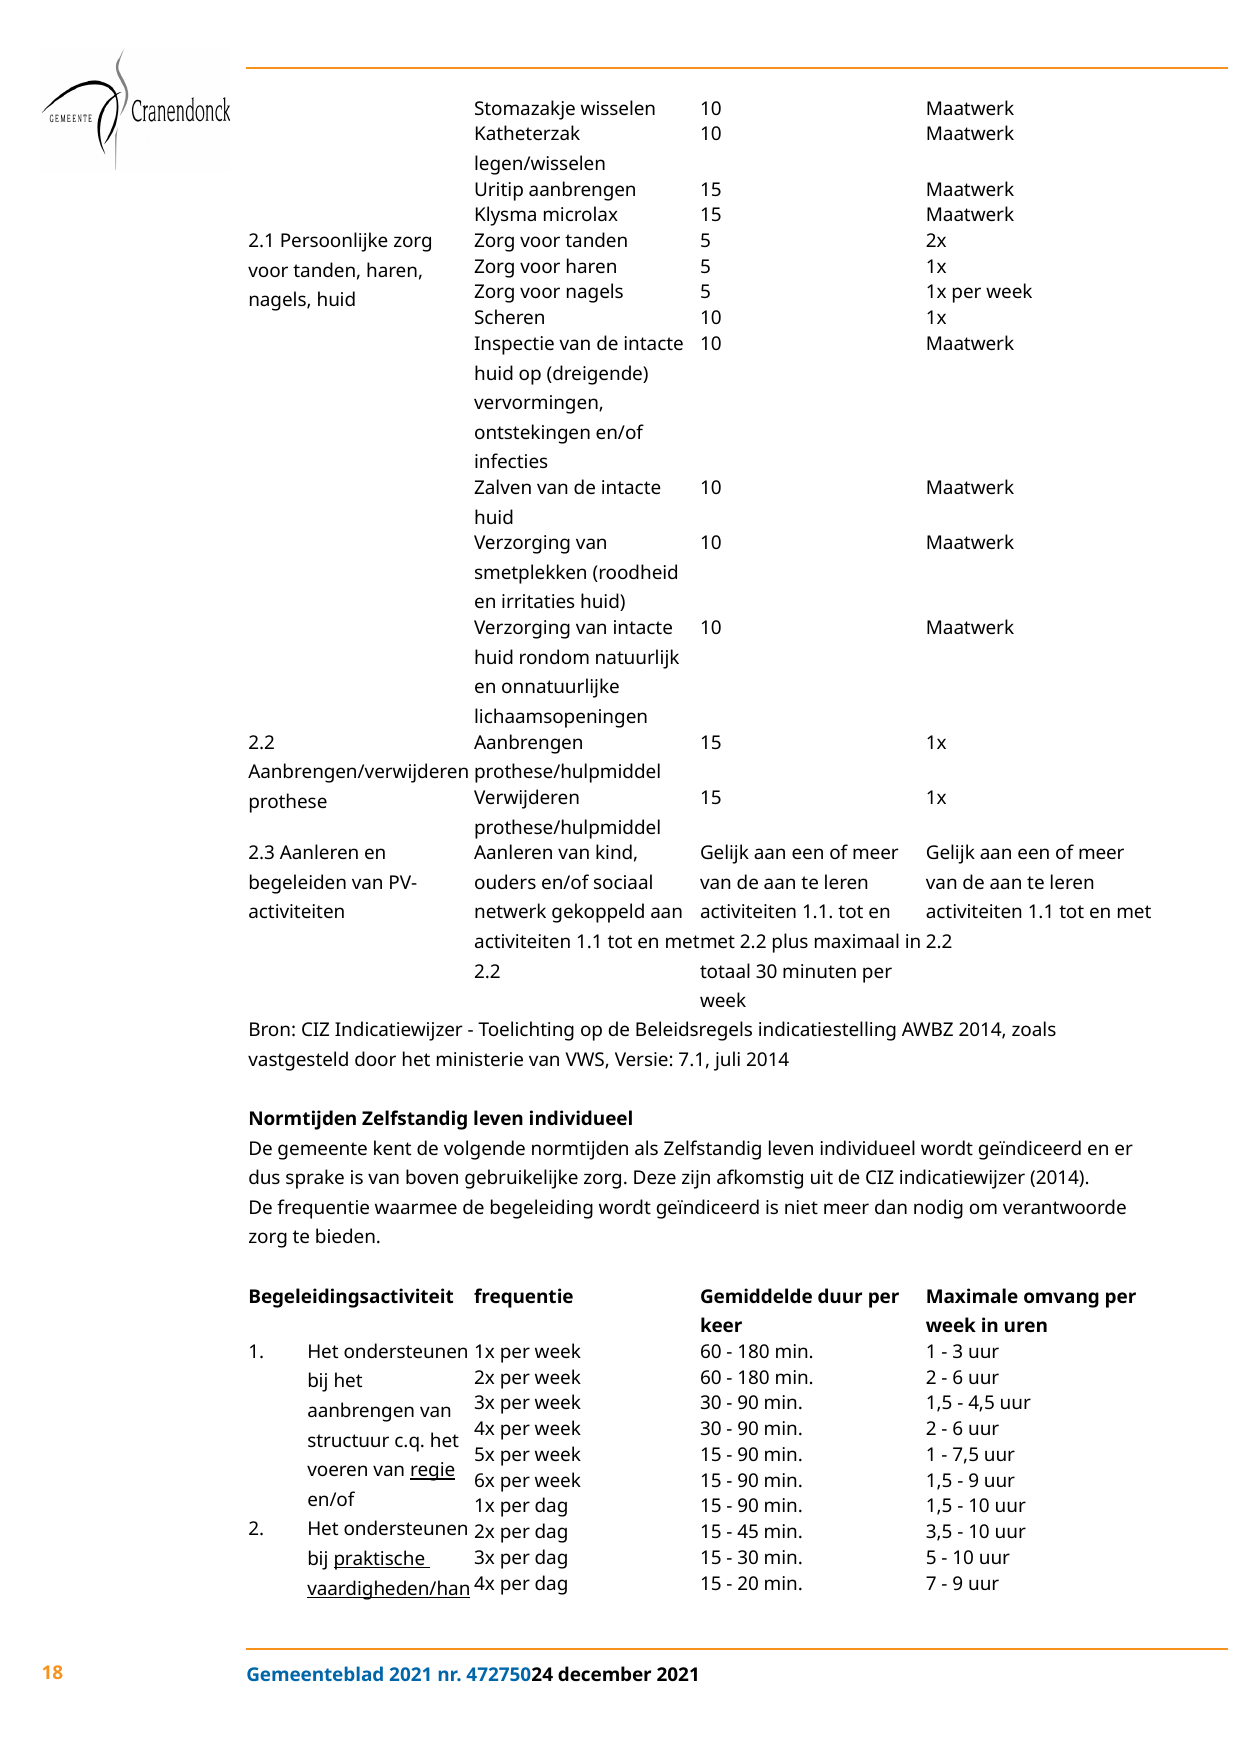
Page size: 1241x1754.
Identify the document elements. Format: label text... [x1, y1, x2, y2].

table_cell Maatwerk [926, 615, 1152, 729]
table_header frequentie [474, 1283, 700, 1338]
table_cell 1,5 - 4,5 uur [926, 1390, 1152, 1415]
table_cell 2x [926, 227, 1152, 253]
table_cell 5 [700, 253, 926, 279]
table_cell 4x per week [474, 1415, 700, 1441]
table_cell 15 [700, 176, 926, 202]
table_cell 4x per dag [474, 1570, 700, 1601]
table_cell 15 - 45 min. [700, 1518, 926, 1544]
text Normtijden Zelfstandig leven individueel [248, 1105, 1152, 1131]
table_cell 10 [700, 95, 926, 121]
text Bron: CIZ Indicatiewijzer - Toelichting op de Beleidsregels indicatiestelling AWBZ 2014, zoals vastgesteld door het ministerie van VWS, Versie: 7.1, juli 2014 [248, 1016, 1152, 1072]
table_cell 30 - 90 min. [700, 1415, 926, 1441]
table_cell 60 - 180 min. [700, 1364, 926, 1389]
table_cell [248, 95, 474, 227]
table_cell Scheren [474, 305, 700, 330]
table_cell 1 - 7,5 uur [926, 1441, 1152, 1467]
table_cell 1x per week [926, 279, 1152, 304]
table_header Maximale omvang per week in uren [926, 1283, 1152, 1338]
table_cell 1,5 - 10 uur [926, 1493, 1152, 1518]
table_cell Maatwerk [926, 176, 1152, 202]
table_cell 15 [700, 202, 926, 227]
table_cell 10 [700, 305, 926, 330]
table_cell 2 - 6 uur [926, 1364, 1152, 1389]
table_cell 15 - 20 min. [700, 1570, 926, 1601]
table_cell 5 [700, 279, 926, 304]
table_cell Verzorging van intacte huid rondom natuurlijk en onnatuurlijke lichaamsopeningen [474, 615, 700, 729]
table_cell 5 [700, 227, 926, 253]
table_cell 2 - 6 uur [926, 1415, 1152, 1441]
table_cell 2.3 Aanleren en begeleiden van PV-activiteiten [248, 840, 474, 1013]
table_cell Maatwerk [926, 330, 1152, 474]
table_cell Het ondersteunen bij het aanbrengen van structuur c.q. het voeren van regie en/of Het ondersteunen bij praktische vaardigheden/han [248, 1338, 474, 1601]
table_cell Zalven van de intacte huid [474, 474, 700, 529]
table_cell Zorg voor nagels [474, 279, 700, 304]
table_cell 10 [700, 615, 926, 729]
table_cell 6x per week [474, 1467, 700, 1492]
table_cell 7 - 9 uur [926, 1570, 1152, 1601]
table_cell Gelijk aan een of meer van de aan te leren activiteiten 1.1 tot en met 2.2 [926, 840, 1152, 1013]
table_cell 2x per dag [474, 1518, 700, 1544]
table_cell 2.2 Aanbrengen/verwijderen prothese [248, 729, 474, 839]
table_cell 10 [700, 474, 926, 529]
table_cell 5 - 10 uur [926, 1544, 1152, 1570]
table_cell 1x [926, 729, 1152, 784]
table_cell 1x [926, 253, 1152, 279]
picture [41, 47, 231, 172]
table_cell 3x per week [474, 1390, 700, 1415]
table_cell Maatwerk [926, 202, 1152, 227]
table_cell 60 - 180 min. [700, 1338, 926, 1364]
table_cell 5x per week [474, 1441, 700, 1467]
table_cell 2x per week [474, 1364, 700, 1389]
table_header Gemiddelde duur per keer [700, 1283, 926, 1338]
table_cell Maatwerk [926, 530, 1152, 614]
table_cell Zorg voor haren [474, 253, 700, 279]
table_cell 1x [926, 784, 1152, 839]
table_cell 15 [700, 729, 926, 784]
table_cell Aanleren van kind, ouders en/of sociaal netwerk gekoppeld aan activiteiten 1.1 tot en met 2.2 [474, 840, 700, 1013]
table_cell Inspectie van de intacte huid op (dreigende) vervormingen, ontstekingen en/of infecties [474, 330, 700, 474]
table_cell Katheterzak legen/wisselen [474, 121, 700, 176]
table_cell Maatwerk [926, 474, 1152, 529]
table_cell 1x per dag [474, 1493, 700, 1518]
table_cell Maatwerk [926, 95, 1152, 121]
table_cell 1x [926, 305, 1152, 330]
table_cell 2.1 Persoonlijke zorg voor tanden, haren, nagels, huid [248, 227, 474, 729]
table_cell Aanbrengen prothese/hulpmiddel [474, 729, 700, 784]
table_cell Zorg voor tanden [474, 227, 700, 253]
table_cell 10 [700, 330, 926, 474]
table_cell 3,5 - 10 uur [926, 1518, 1152, 1544]
table_cell Klysma microlax [474, 202, 700, 227]
table_cell 15 - 90 min. [700, 1467, 926, 1492]
table_header Begeleidingsactiviteit [248, 1283, 474, 1338]
table_cell Verzorging van smetplekken (roodheid en irritaties huid) [474, 530, 700, 614]
table_cell Uritip aanbrengen [474, 176, 700, 202]
table_cell 10 [700, 121, 926, 176]
table_cell Maatwerk [926, 121, 1152, 176]
table_cell 15 - 90 min. [700, 1493, 926, 1518]
text De gemeente kent de volgende normtijden als Zelfstandig leven individueel wordt geïndiceerd en er dus sprake is van boven gebruikelijke zorg. Deze zijn afkomstig uit de CIZ indicatiewijzer (2014). [248, 1135, 1152, 1190]
table_cell 1,5 - 9 uur [926, 1467, 1152, 1492]
table_cell Verwijderen prothese/hulpmiddel [474, 784, 700, 839]
table_cell Stomazakje wisselen [474, 95, 700, 121]
table_cell 1 - 3 uur [926, 1338, 1152, 1364]
table_cell Gelijk aan een of meer van de aan te leren activiteiten 1.1. tot en met 2.2 plus maximaal in totaal 30 minuten per week [700, 840, 926, 1013]
table_cell 3x per dag [474, 1544, 700, 1570]
table_cell 30 - 90 min. [700, 1390, 926, 1415]
table_cell 1x per week [474, 1338, 700, 1364]
table_cell 15 - 90 min. [700, 1441, 926, 1467]
table_cell 15 [700, 784, 926, 839]
table_cell 15 - 30 min. [700, 1544, 926, 1570]
table_cell 10 [700, 530, 926, 614]
text De frequentie waarmee de begeleiding wordt geïndiceerd is niet meer dan nodig om verantwoorde zorg te bieden. [248, 1194, 1152, 1249]
